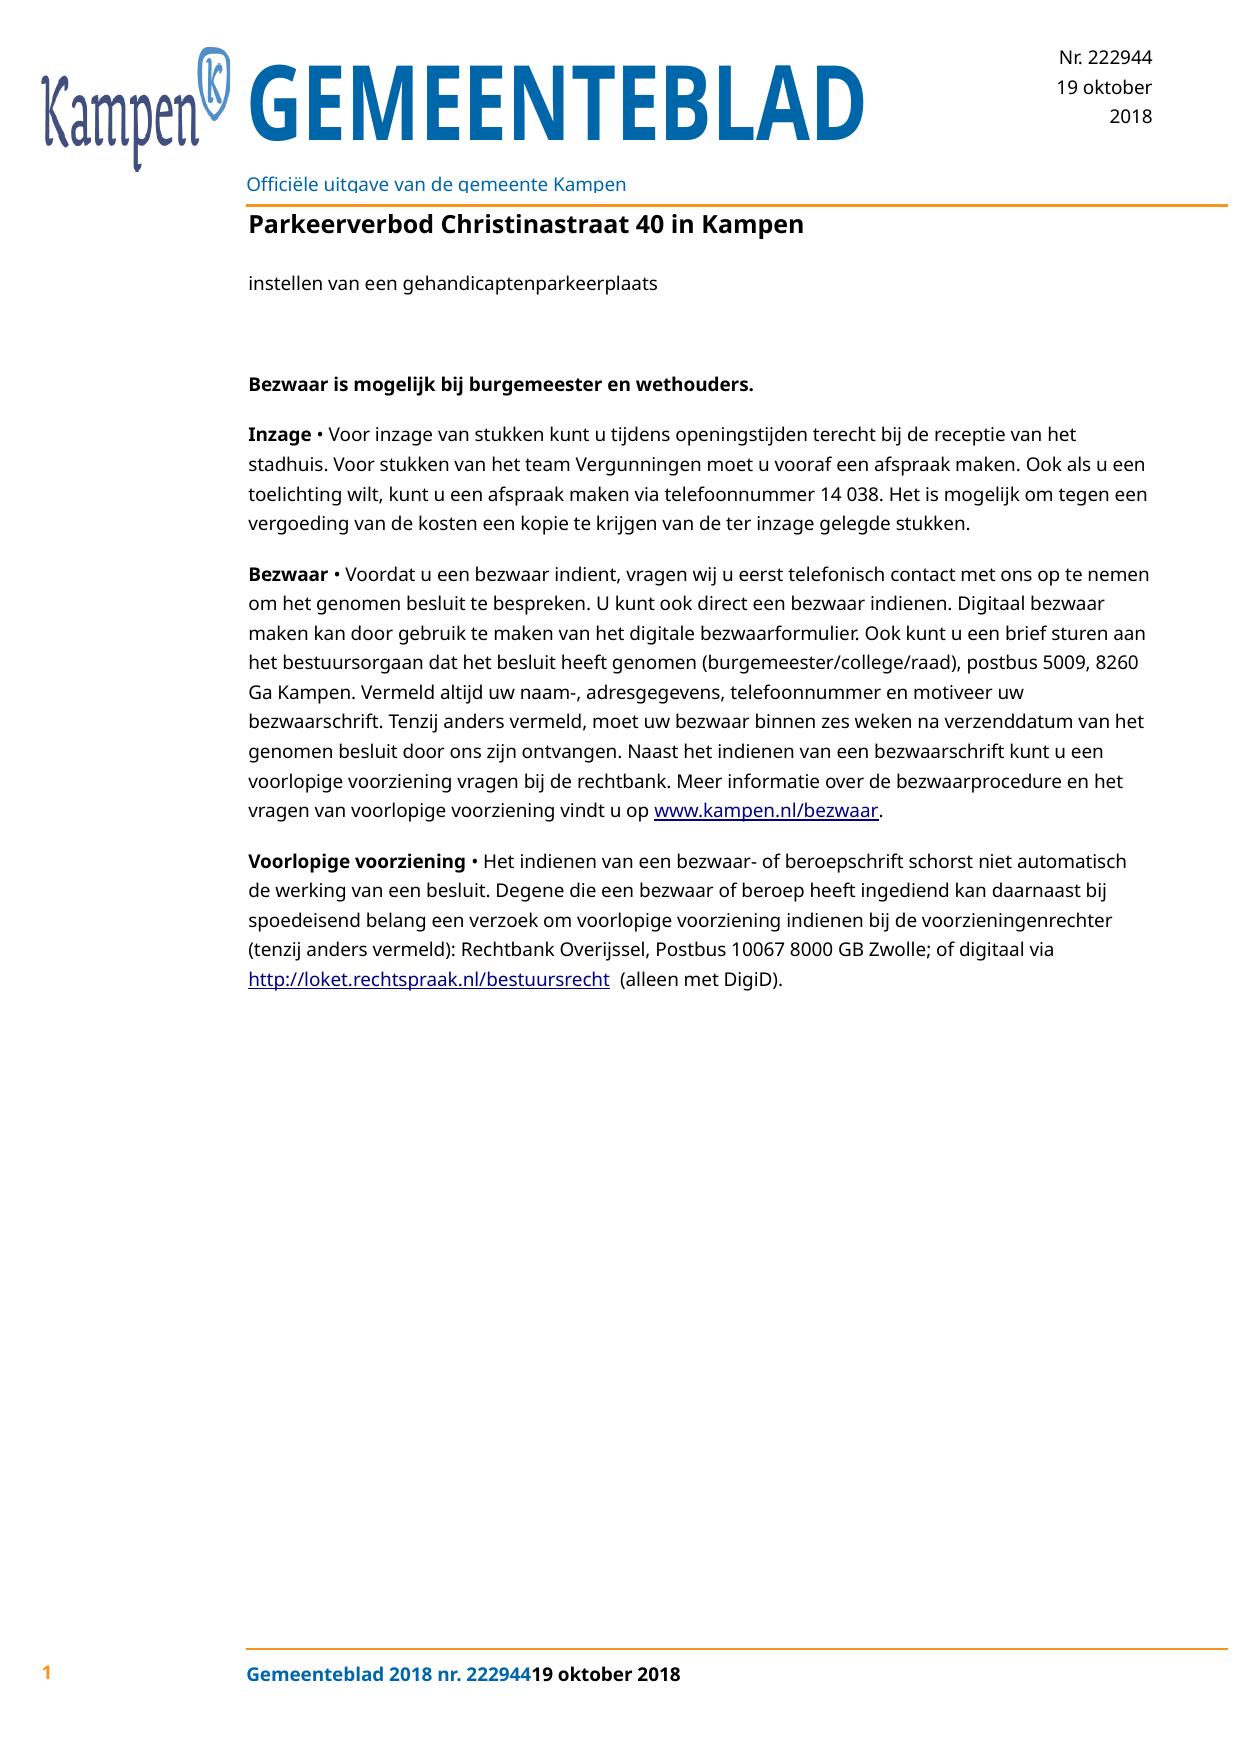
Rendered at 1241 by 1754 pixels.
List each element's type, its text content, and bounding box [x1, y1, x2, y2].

picture [41, 47, 231, 172]
text instellen van een gehandicaptenparkeerplaats [248, 270, 1152, 296]
text Bezwaar • Voordat u een bezwaar indient, vragen wij u eerst telefonisch contact met ons op te nemen om het genomen besluit te bespreken. U kunt ook direct een bezwaar indienen. Digitaal bezwaar maken kan door gebruik te maken van het digitale bezwaarformulier. Ook kunt u een brief sturen aan het bestuursorgaan dat het besluit heeft genomen (burgemeester/college/raad), postbus 5009, 8260 Ga Kampen. Vermeld altijd uw naam-, adresgegevens, telefoonnummer en motiveer uw bezwaarschrift. Tenzij anders vermeld, moet uw bezwaar binnen zes weken na verzenddatum van het genomen besluit door ons zijn ontvangen. Naast het indienen van een bezwaarschrift kunt u een voorlopige voorziening vragen bij de rechtbank. Meer informatie over de bezwaarprocedure en het vragen van voorlopige voorziening vindt u op www.kampen.nl/bezwaar. [248, 561, 1152, 823]
text Voorlopige voorziening • Het indienen van een bezwaar- of beroepschrift schorst niet automatisch de werking van een besluit. Degene die een bezwaar of beroep heeft ingediend kan daarnaast bij spoedeisend belang een verzoek om voorlopige voorziening indienen bij de voorzieningenrechter (tenzij anders vermeld): Rechtbank Overijssel, Postbus 10067 8000 GB Zwolle; of digitaal via http://loket.rechtspraak.nl/bestuursrecht (alleen met DigiD). [248, 848, 1152, 992]
text Inzage • Voor inzage van stukken kunt u tijdens openingstijden terecht bij de receptie van het stadhuis. Voor stukken van het team Vergunningen moet u vooraf een afspraak maken. Ook als u een toelichting wilt, kunt u een afspraak maken via telefoonnummer 14 038. Het is mogelijk om tegen een vergoeding van de kosten een kopie te krijgen van de ter inzage gelegde stukken. [248, 422, 1152, 536]
text Bezwaar is mogelijk bij burgemeester en wethouders. [248, 371, 1152, 397]
text Parkeerverbod Christinastraat 40 in Kampen [248, 207, 1152, 241]
